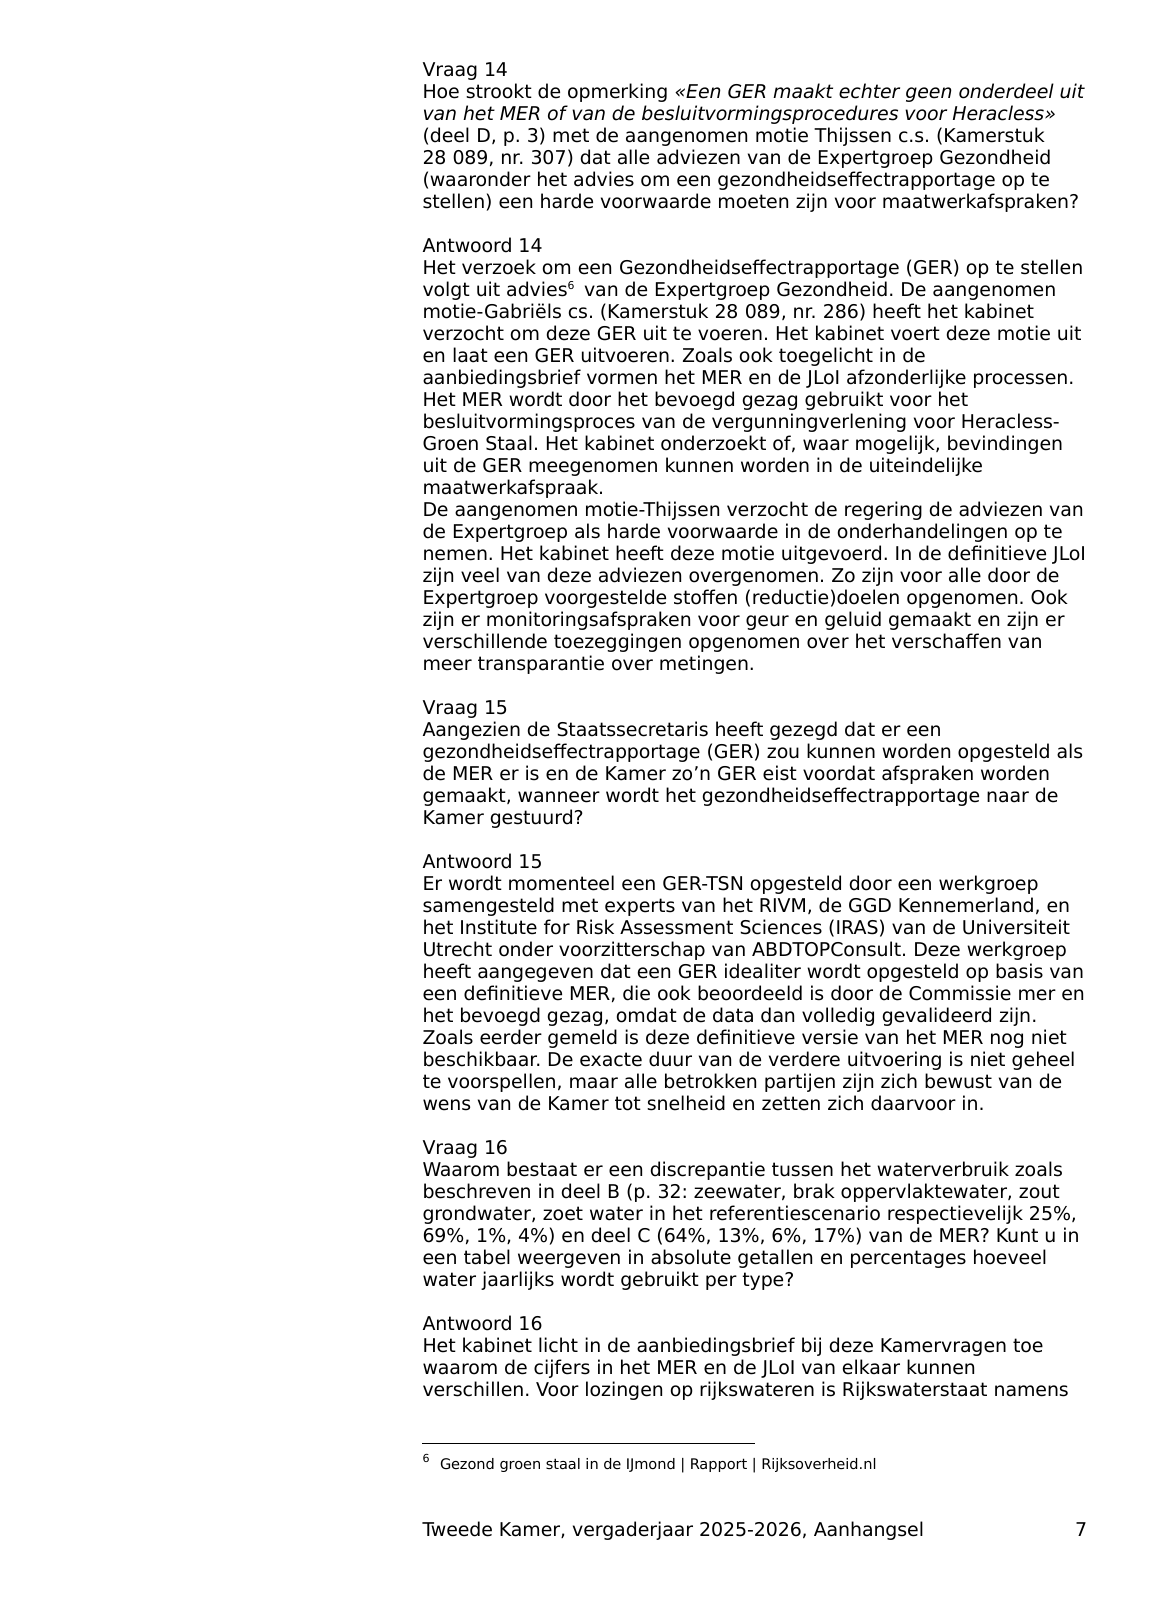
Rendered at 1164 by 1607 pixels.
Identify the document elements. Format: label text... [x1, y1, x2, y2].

text Vraag 15 [422, 697, 1087, 719]
text Antwoord 14 [422, 235, 1087, 257]
text Antwoord 16 [422, 1313, 1087, 1335]
text Hoe strookt de opmerking «Een GER maakt echter geen onderdeel uit van het MER of van de besluitvormingsprocedures voor Heracless» (deel D, p. 3) met de aangenomen motie Thijssen c.s. (Kamerstuk 28 089, nr. 307) dat alle adviezen van de Expertgroep Gezondheid (waaronder het advies om een gezondheidseffectrapportage op te stellen) een harde voorwaarde moeten zijn voor maatwerkafspraken? [422, 81, 1087, 213]
text Er wordt momenteel een GER-TSN opgesteld door een werkgroep samengesteld met experts van het RIVM, de GGD Kennemerland, en het Institute for Risk Assessment Sciences (IRAS) van de Universiteit Utrecht onder voorzitterschap van ABDTOPConsult. Deze werkgroep heeft aangegeven dat een GER idealiter wordt opgesteld op basis van een definitieve MER, die ook beoordeeld is door de Commissie mer en het bevoegd gezag, omdat de data dan volledig gevalideerd zijn. Zoals eerder gemeld is deze definitieve versie van het MER nog niet beschikbaar. De exacte duur van de verdere uitvoering is niet geheel te voorspellen, maar alle betrokken partijen zijn zich bewust van de wens van de Kamer tot snelheid en zetten zich daarvoor in. [422, 873, 1087, 1115]
text Het verzoek om een Gezondheidseffectrapportage (GER) op te stellen volgt uit advies van de Expertgroep Gezondheid. De aangenomen motie-Gabriëls cs. (Kamerstuk 28 089, nr. 286) heeft het kabinet verzocht om deze GER uit te voeren. Het kabinet voert deze motie uit en laat een GER uitvoeren. Zoals ook toegelicht in de aanbiedingsbrief vormen het MER en de JLoI afzonderlijke processen. Het MER wordt door het bevoegd gezag gebruikt voor het besluitvormingsproces van de vergunningverlening voor Heracless-Groen Staal. Het kabinet onderzoekt of, waar mogelijk, bevindingen uit de GER meegenomen kunnen worden in de uiteindelijke maatwerkafspraak. [422, 257, 1087, 499]
text Vraag 16 [422, 1137, 1087, 1159]
text Antwoord 15 [422, 851, 1087, 873]
text Gezond groen staal in de IJmond | Rapport | Rijksoverheid.nl [422, 1452, 1087, 1474]
text Aangezien de Staatssecretaris heeft gezegd dat er een gezondheidseffectrapportage (GER) zou kunnen worden opgesteld als de MER er is en de Kamer zo’n GER eist voordat afspraken worden gemaakt, wanneer wordt het gezondheidseffectrapportage naar de Kamer gestuurd? [422, 719, 1087, 829]
text Het kabinet licht in de aanbiedingsbrief bij deze Kamervragen toe waarom de cijfers in het MER en de JLoI van elkaar kunnen verschillen. Voor lozingen op rijkswateren is Rijkswaterstaat namens [422, 1335, 1087, 1401]
text Waarom bestaat er een discrepantie tussen het waterverbruik zoals beschreven in deel B (p. 32: zeewater, brak oppervlaktewater, zout grondwater, zoet water in het referentiescenario respectievelijk 25%, 69%, 1%, 4%) en deel C (64%, 13%, 6%, 17%) van de MER? Kunt u in een tabel weergeven in absolute getallen en percentages hoeveel water jaarlijks wordt gebruikt per type? [422, 1159, 1087, 1291]
text De aangenomen motie-Thijssen verzocht de regering de adviezen van de Expertgroep als harde voorwaarde in de onderhandelingen op te nemen. Het kabinet heeft deze motie uitgevoerd. In de definitieve JLoI zijn veel van deze adviezen overgenomen. Zo zijn voor alle door de Expertgroep voorgestelde stoffen (reductie)doelen opgenomen. Ook zijn er monitoringsafspraken voor geur en geluid gemaakt en zijn er verschillende toezeggingen opgenomen over het verschaffen van meer transparantie over metingen. [422, 499, 1087, 675]
text Vraag 14 [422, 59, 1087, 81]
